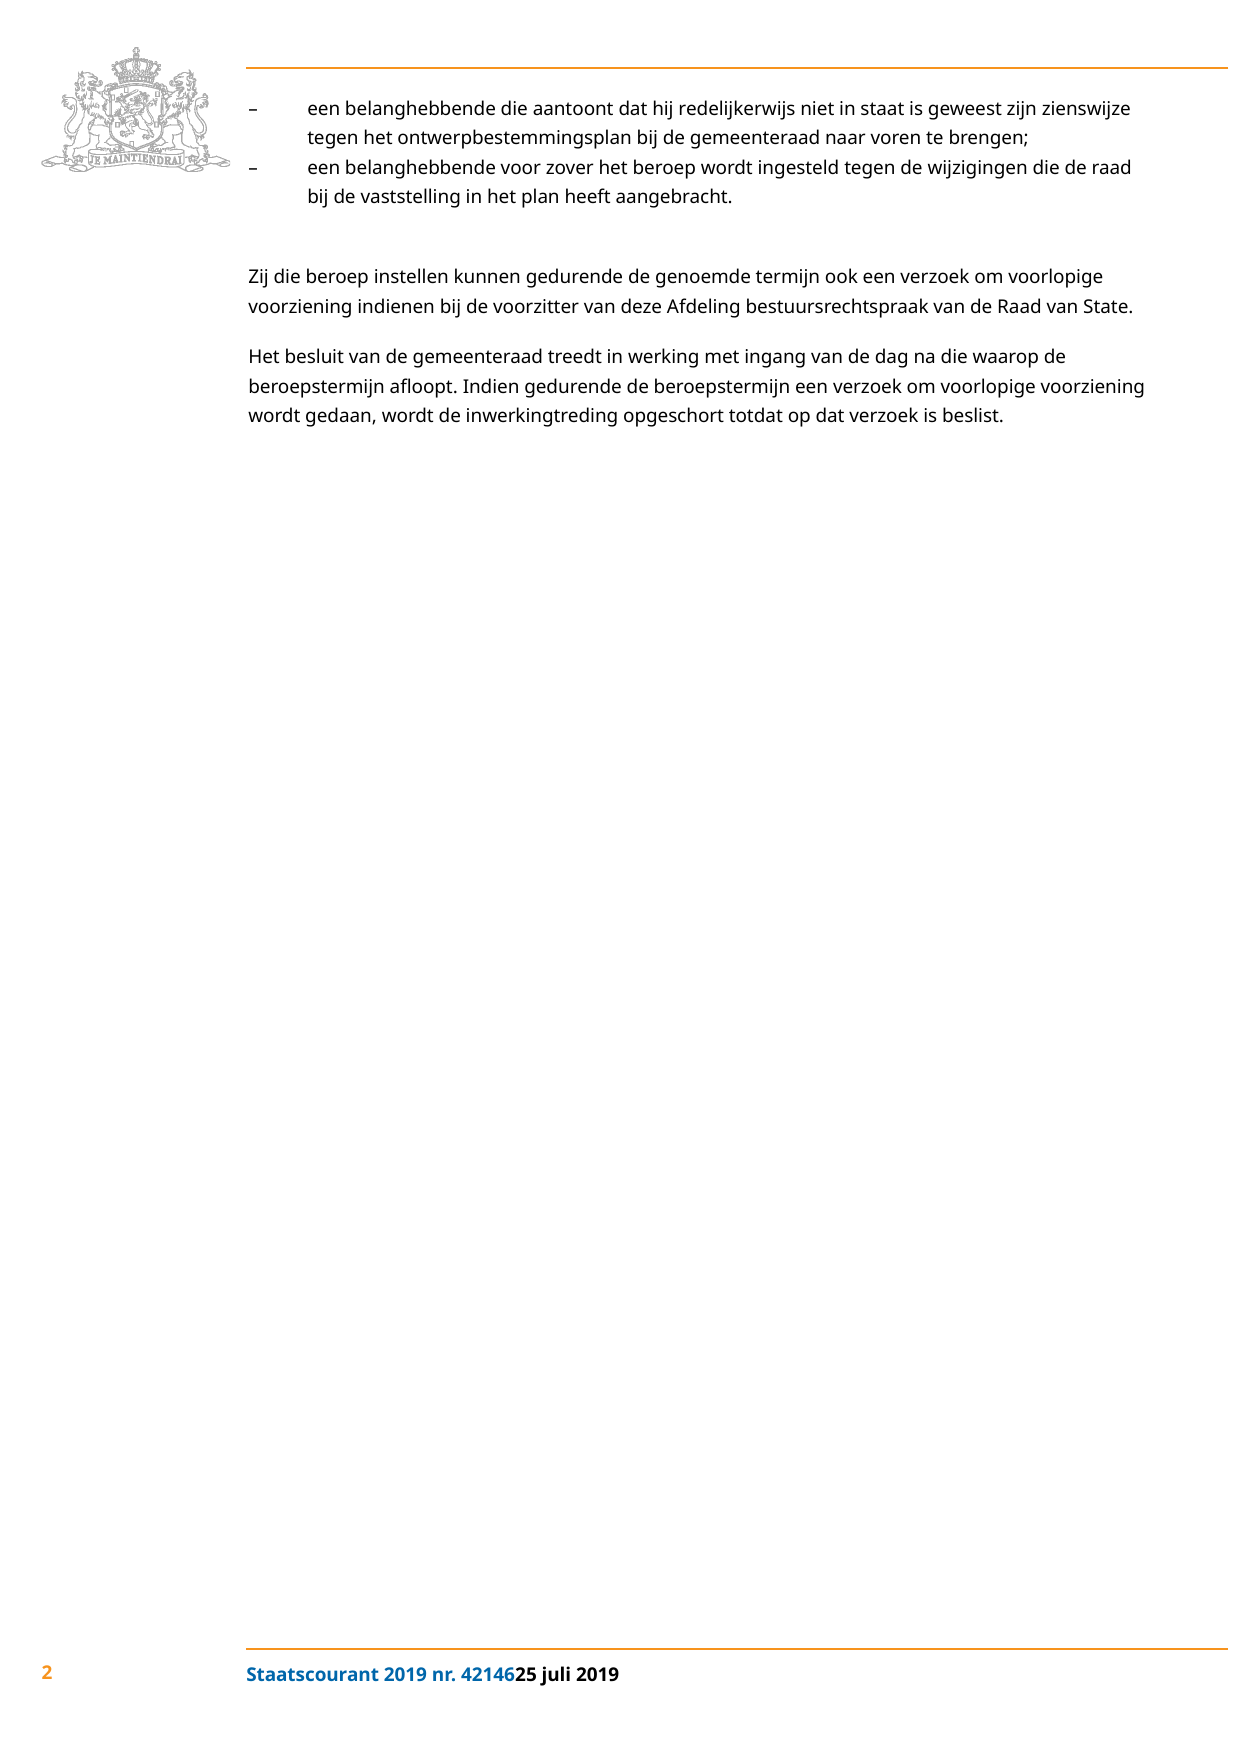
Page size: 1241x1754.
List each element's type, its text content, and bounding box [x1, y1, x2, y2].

text Het besluit van de gemeenteraad treedt in werking met ingang van de dag na die waarop de beroepstermijn afloopt. Indien gedurende de beroepstermijn een verzoek om voorlopige voorziening wordt gedaan, wordt de inwerkingtreding opgeschort totdat op dat verzoek is beslist. [248, 343, 1152, 428]
text Zij die beroep instellen kunnen gedurende de genoemde termijn ook een verzoek om voorlopige voorziening indienen bij de voorzitter van deze Afdeling bestuursrechtspraak van de Raad van State. [248, 263, 1152, 319]
list een belanghebbende die aantoont dat hij redelijkerwijs niet in staat is geweest zijn zienswijze tegen het ontwerpbestemmingsplan bij de gemeenteraad naar voren te brengen; [248, 95, 1152, 150]
picture [41, 47, 231, 172]
list een belanghebbende voor zover het beroep wordt ingesteld tegen de wijzigingen die de raad bij de vaststelling in het plan heeft aangebracht. [248, 154, 1152, 209]
